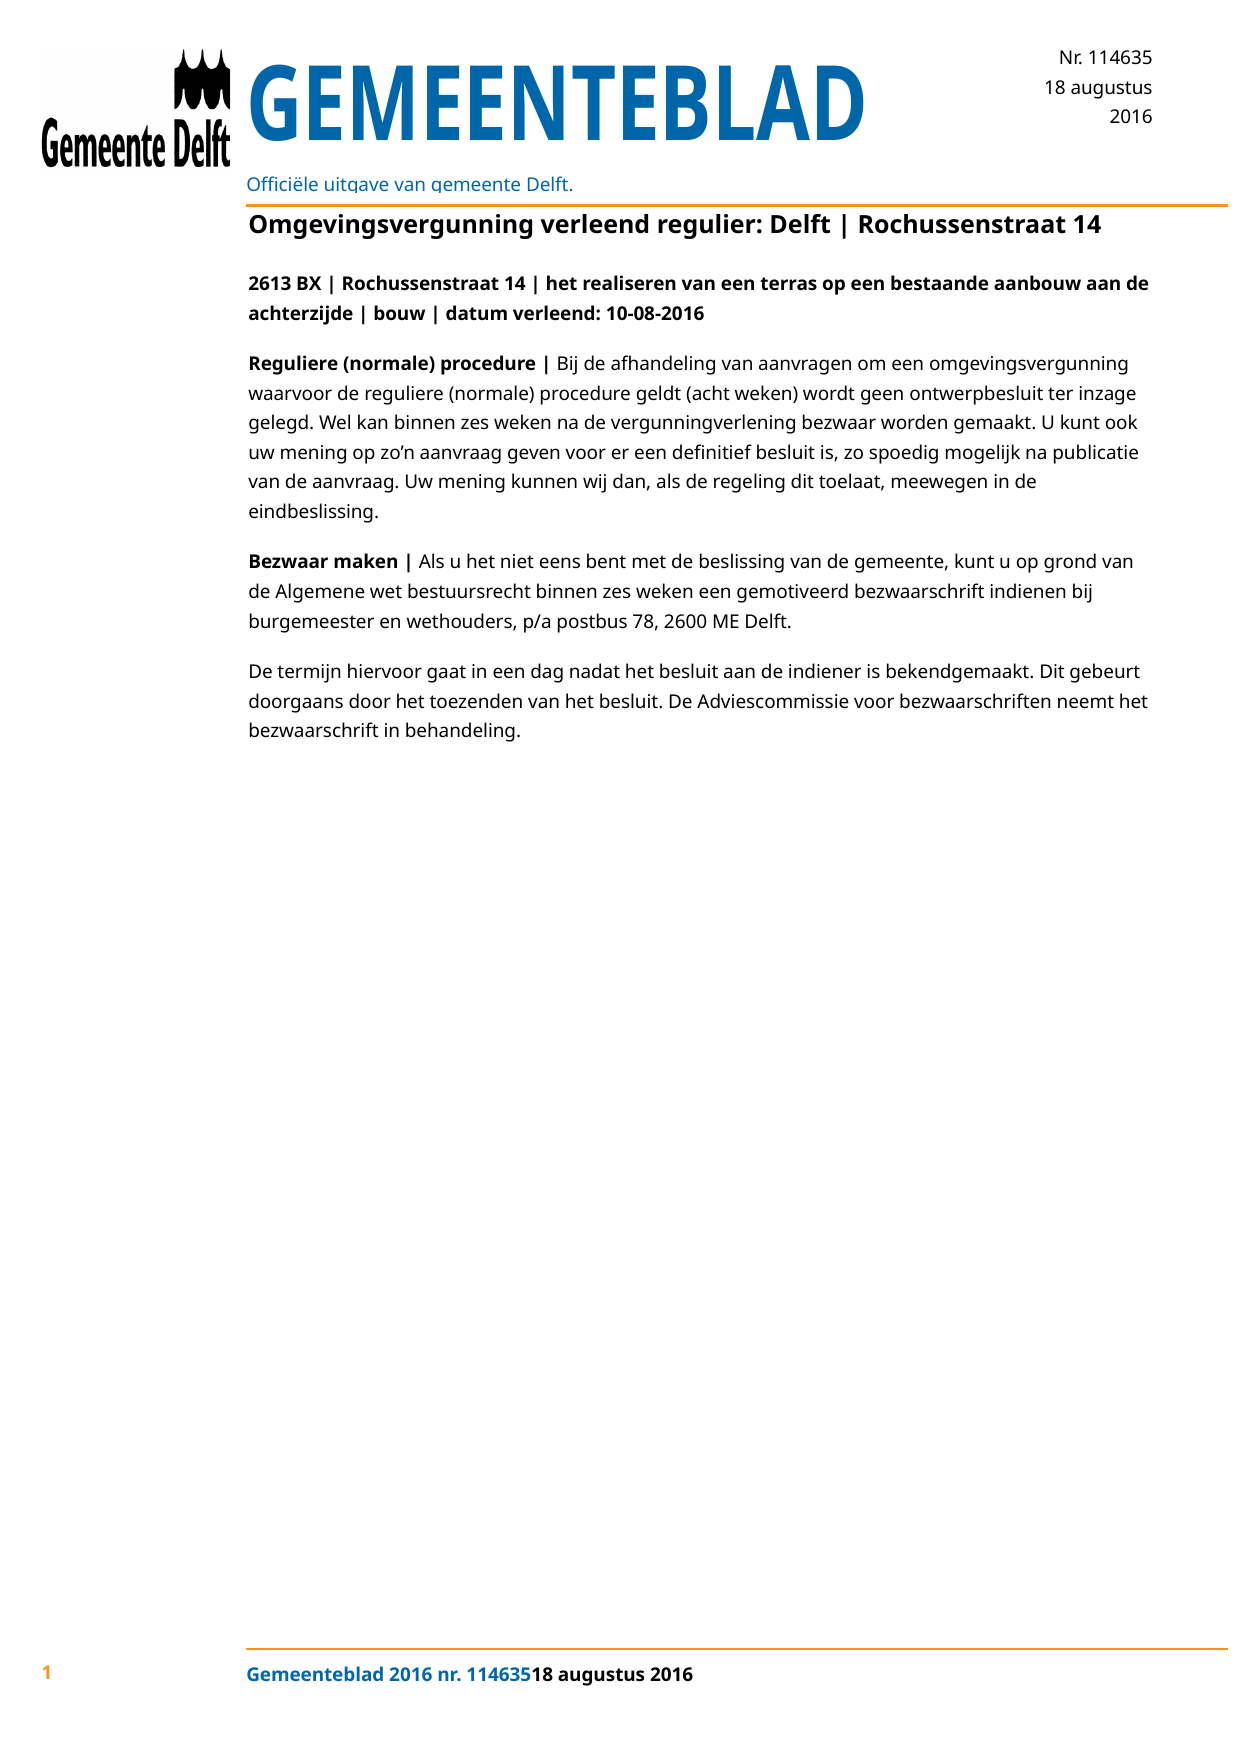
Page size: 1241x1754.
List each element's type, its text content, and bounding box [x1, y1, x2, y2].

text Reguliere (normale) procedure | Bij de afhandeling van aanvragen om een omgevingsvergunning waarvoor de reguliere (normale) procedure geldt (acht weken) wordt geen ontwerpbesluit ter inzage gelegd. Wel kan binnen zes weken na de vergunningverlening bezwaar worden gemaakt. U kunt ook uw mening op zo’n aanvraag geven voor er een definitief besluit is, zo spoedig mogelijk na publicatie van de aanvraag. Uw mening kunnen wij dan, als de regeling dit toelaat, meewegen in de eindbeslissing. [248, 350, 1152, 524]
text 2613 BX | Rochussenstraat 14 | het realiseren van een terras op een bestaande aanbouw aan de achterzijde | bouw | datum verleend: 10-08-2016 [248, 270, 1152, 326]
picture [41, 47, 231, 172]
text Bezwaar maken | Als u het niet eens bent met de beslissing van de gemeente, kunt u op grond van de Algemene wet bestuursrecht binnen zes weken een gemotiveerd bezwaarschrift indienen bij burgemeester en wethouders, p/a postbus 78, 2600 ME Delft. [248, 549, 1152, 633]
text De termijn hiervoor gaat in een dag nadat het besluit aan de indiener is bekendgemaakt. Dit gebeurt doorgaans door het toezenden van het besluit. De Adviescommissie voor bezwaarschriften neemt het bezwaarschrift in behandeling. [248, 658, 1152, 743]
text Omgevingsvergunning verleend regulier: Delft | Rochussenstraat 14 [248, 207, 1152, 241]
